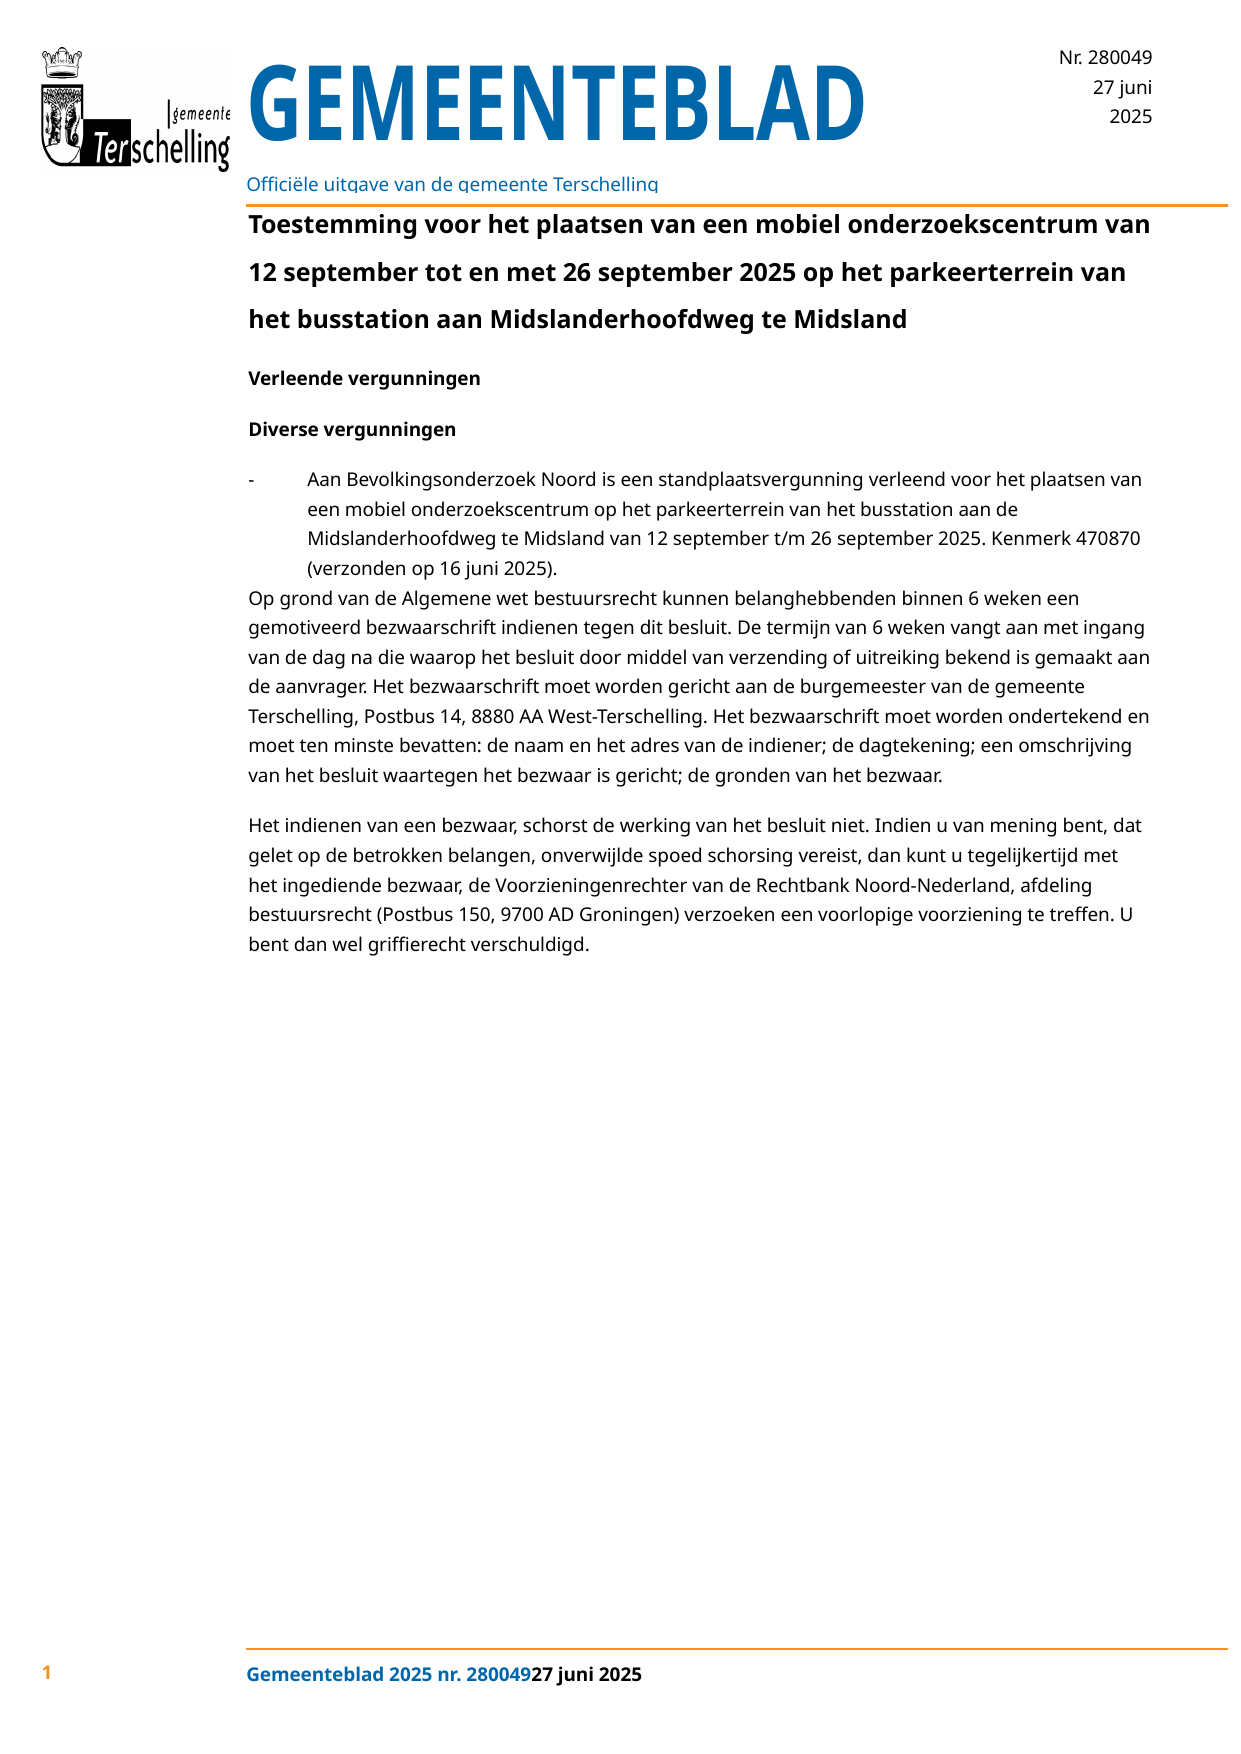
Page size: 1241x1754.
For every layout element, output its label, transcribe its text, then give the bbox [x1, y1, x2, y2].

text Verleende vergunningen [248, 366, 1152, 391]
list Aan Bevolkingsonderzoek Noord is een standplaatsvergunning verleend voor het plaatsen van een mobiel onderzoekscentrum op het parkeerterrein van het busstation aan de Midslanderhoofdweg te Midsland van 12 september t/m 26 september 2025. Kenmerk 470870 (verzonden op 16 juni 2025). [248, 466, 1152, 581]
text Op grond van de Algemene wet bestuursrecht kunnen belanghebbenden binnen 6 weken een gemotiveerd bezwaarschrift indienen tegen dit besluit. De termijn van 6 weken vangt aan met ingang van de dag na die waarop het besluit door middel van verzending of uitreiking bekend is gemaakt aan de aanvrager. Het bezwaarschrift moet worden gericht aan de burgemeester van de gemeente Terschelling, Postbus 14, 8880 AA West-Terschelling. Het bezwaarschrift moet worden ondertekend en moet ten minste bevatten: de naam en het adres van de indiener; de dagtekening; een omschrijving van het besluit waartegen het bezwaar is gericht; de gronden van het bezwaar. [248, 585, 1152, 788]
text Het indienen van een bezwaar, schorst de werking van het besluit niet. Indien u van mening bent, dat gelet op de betrokken belangen, onverwijlde spoed schorsing vereist, dan kunt u tegelijkertijd met het ingediende bezwaar, de Voorzieningenrechter van de Rechtbank Noord-Nederland, afdeling bestuursrecht (Postbus 150, 9700 AD Groningen) verzoeken een voorlopige voorziening te treffen. U bent dan wel griffierecht verschuldigd. [248, 813, 1152, 957]
text Toestemming voor het plaatsen van een mobiel onderzoekscentrum van 12 september tot en met 26 september 2025 op het parkeerterrein van het busstation aan Midslanderhoofdweg te Midsland [248, 207, 1152, 336]
text Diverse vergunningen [248, 416, 1152, 442]
picture [41, 47, 231, 172]
